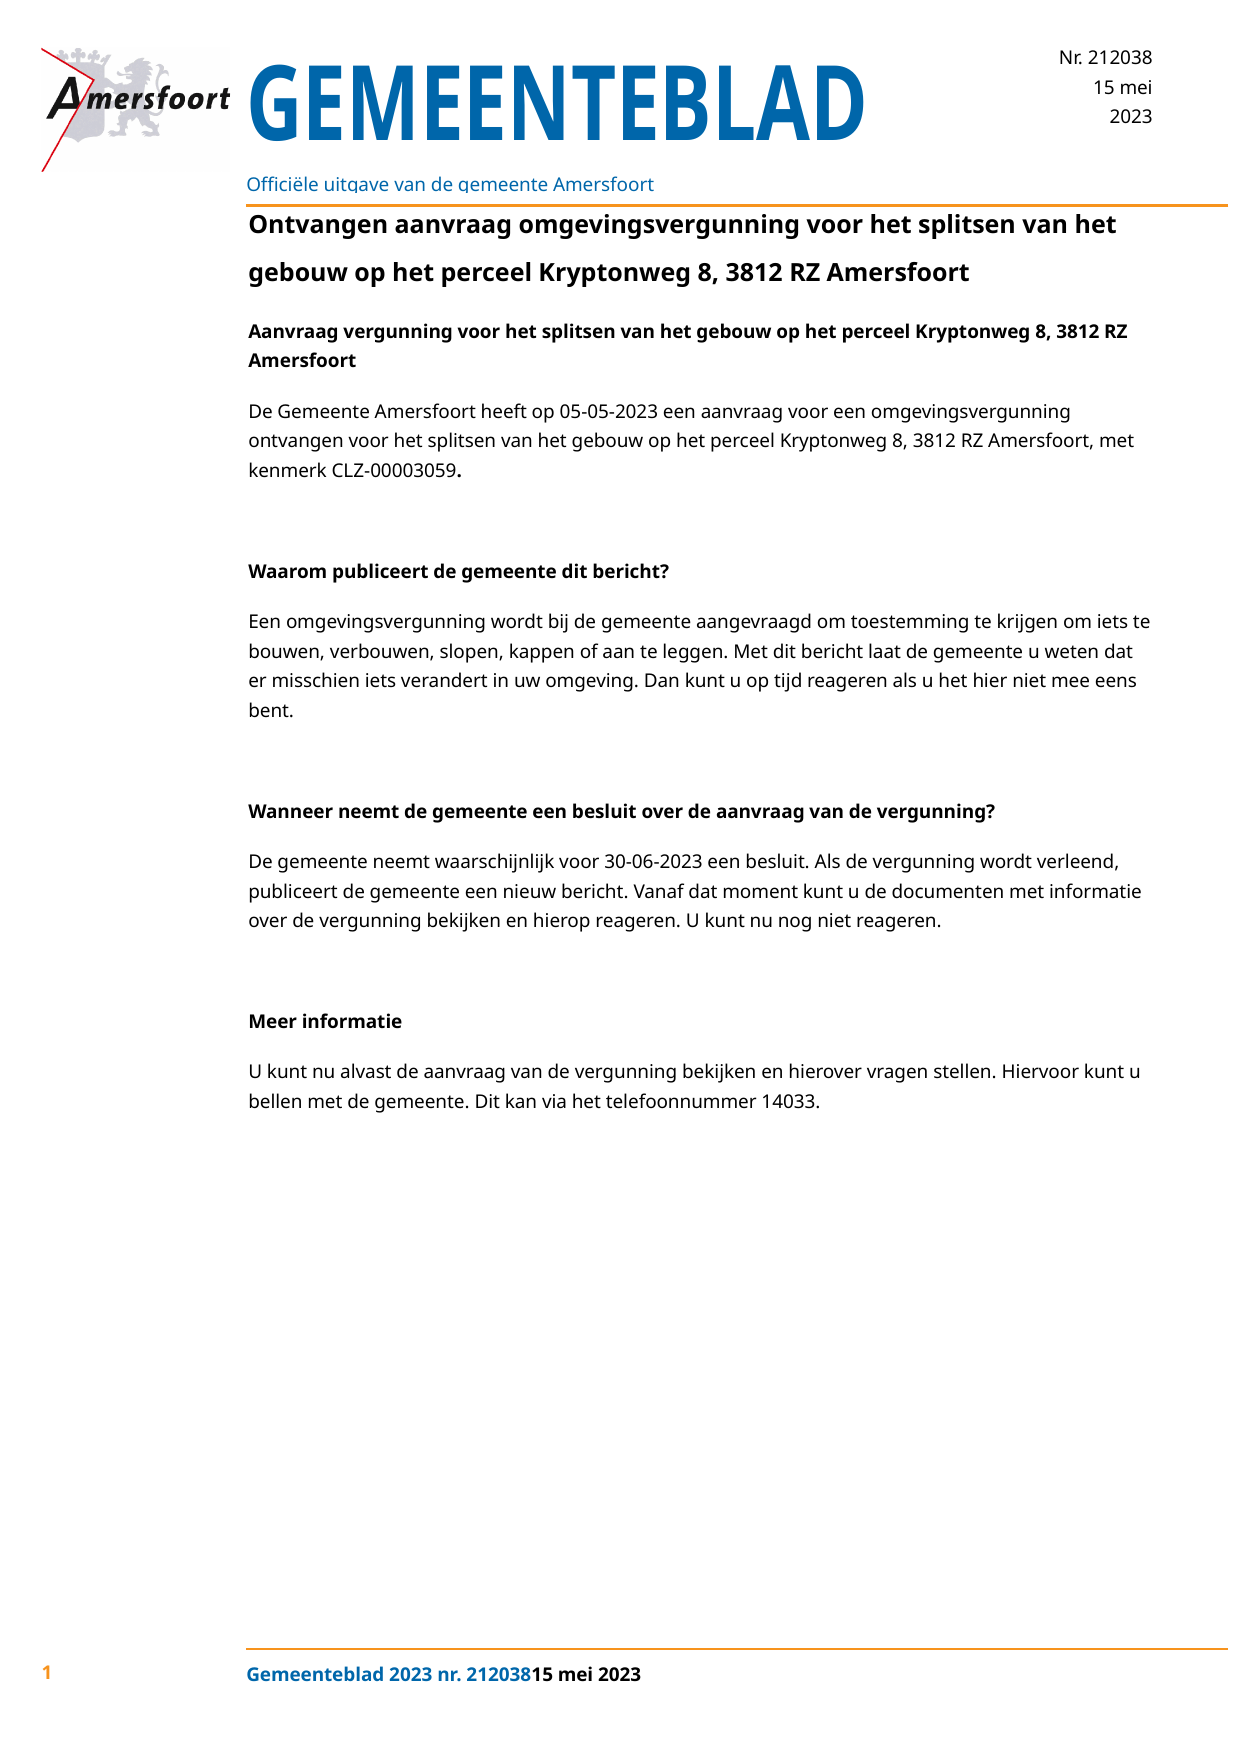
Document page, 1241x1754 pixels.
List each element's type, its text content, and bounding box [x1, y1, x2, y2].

text Aanvraag vergunning voor het splitsen van het gebouw op het perceel Kryptonweg 8, 3812 RZ Amersfoort [248, 318, 1152, 373]
text De Gemeente Amersfoort heeft op 05-05-2023 een aanvraag voor een omgevingsvergunning ontvangen voor het splitsen van het gebouw op het perceel Kryptonweg 8, 3812 RZ Amersfoort, met kenmerk CLZ-00003059. [248, 398, 1152, 483]
text Ontvangen aanvraag omgevingsvergunning voor het splitsen van het gebouw op het perceel Kryptonweg 8, 3812 RZ Amersfoort [248, 207, 1152, 288]
text Een omgevingsvergunning wordt bij de gemeente aangevraagd om toestemming te krijgen om iets te bouwen, verbouwen, slopen, kappen of aan te leggen. Met dit bericht laat de gemeente u weten dat er misschien iets verandert in uw omgeving. Dan kunt u op tijd reageren als u het hier niet mee eens bent. [248, 608, 1152, 723]
text Wanneer neemt de gemeente een besluit over de aanvraag van de vergunning? [248, 798, 1152, 824]
text Waarom publiceert de gemeente dit bericht? [248, 558, 1152, 584]
text Meer informatie [248, 1008, 1152, 1034]
picture [41, 47, 231, 172]
text De gemeente neemt waarschijnlijk voor 30-06-2023 een besluit. Als de vergunning wordt verleend, publiceert de gemeente een nieuw bericht. Vanaf dat moment kunt u de documenten met informatie over de vergunning bekijken en hierop reageren. U kunt nu nog niet reageren. [248, 848, 1152, 933]
text U kunt nu alvast de aanvraag van de vergunning bekijken en hierover vragen stellen. Hiervoor kunt u bellen met de gemeente. Dit kan via het telefoonnummer 14033. [248, 1059, 1152, 1114]
